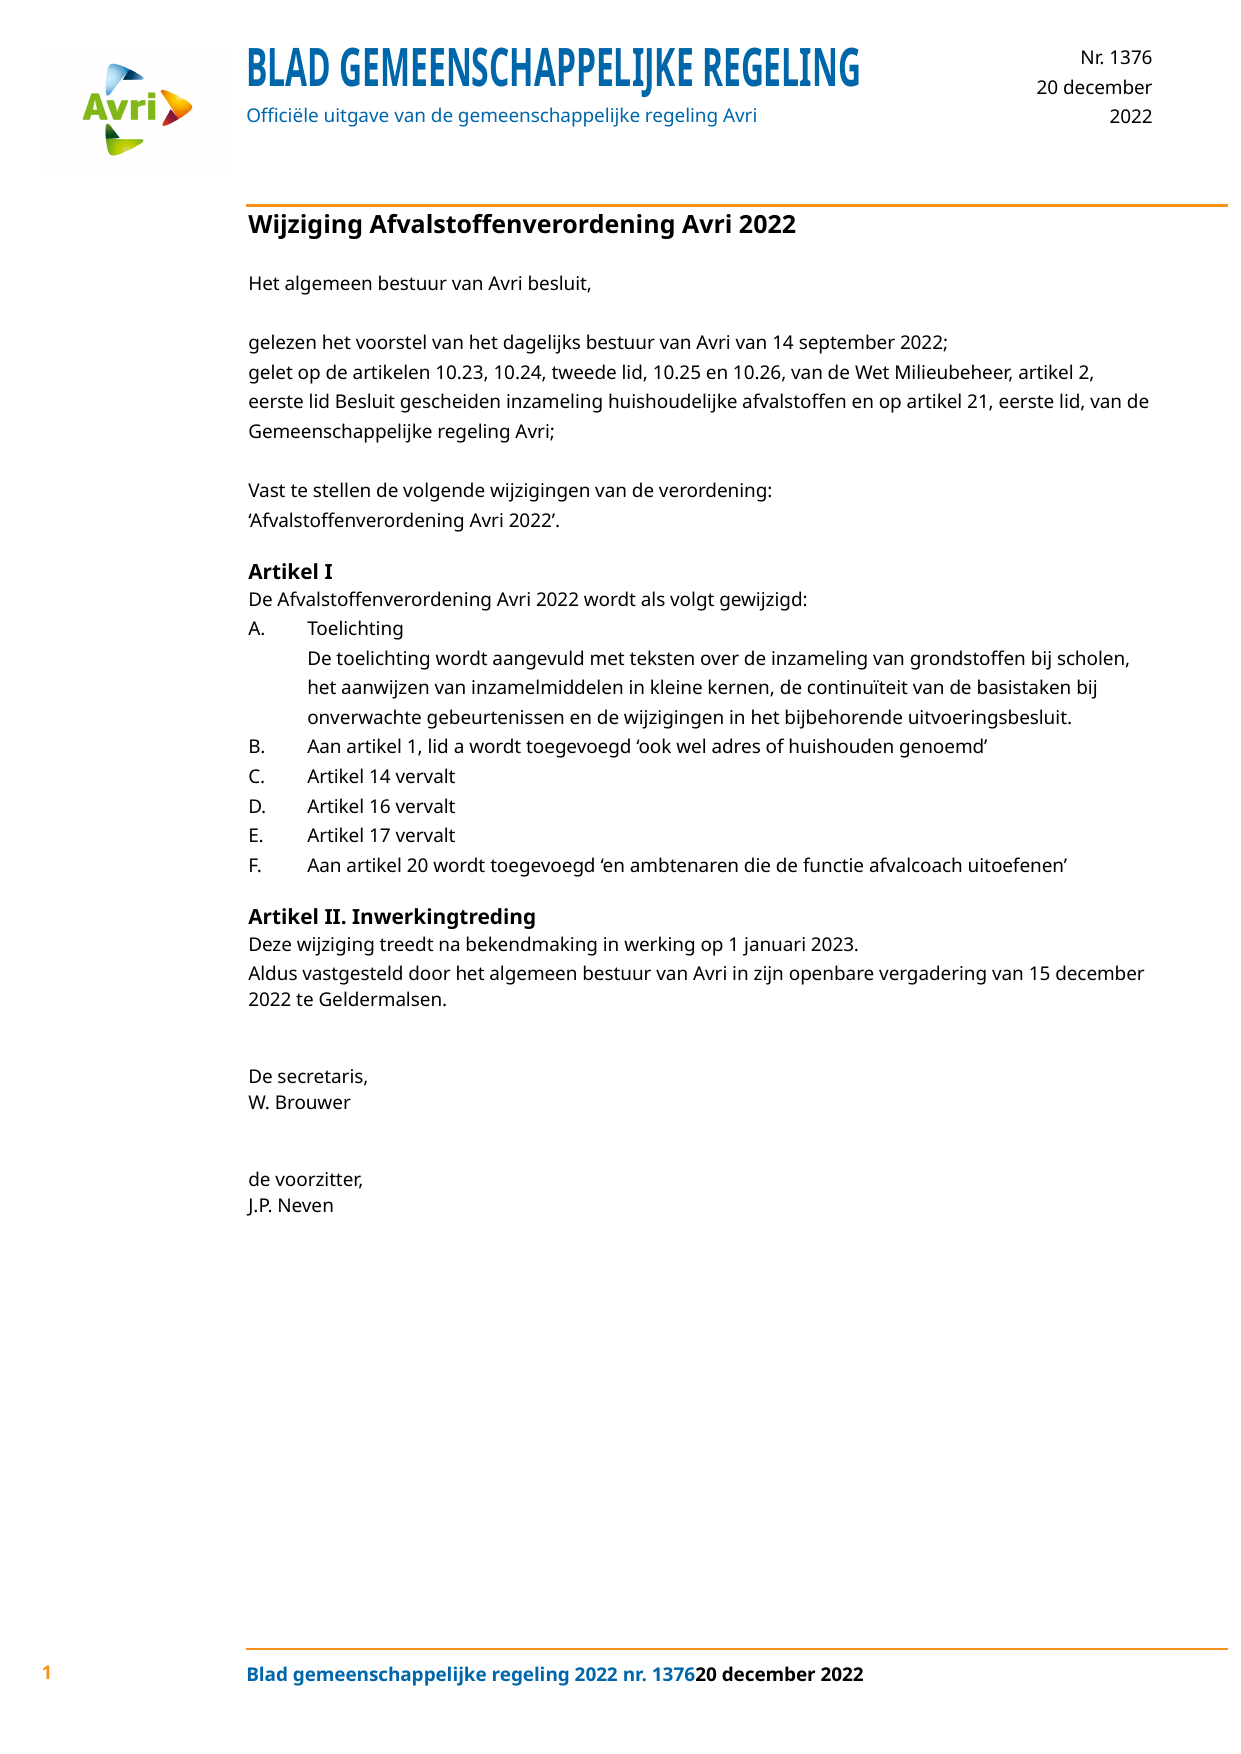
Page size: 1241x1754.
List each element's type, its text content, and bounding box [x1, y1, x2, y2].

list Aan artikel 1, lid a wordt toegevoegd ‘ook wel adres of huishouden genoemd’ [248, 734, 1152, 759]
text De secretaris, [248, 1063, 1152, 1089]
text gelezen het voorstel van het dagelijks bestuur van Avri van 14 september 2022; [248, 329, 1152, 355]
text Aldus vastgesteld door het algemeen bestuur van Avri in zijn openbare vergadering van 15 december 2022 te Geldermalsen. [248, 961, 1152, 1012]
text J.P. Neven [248, 1192, 1152, 1218]
list Artikel 14 vervalt [248, 763, 1152, 789]
list De toelichting wordt aangevuld met teksten over de inzameling van grondstoffen bij scholen, het aanwijzen van inzamelmiddelen in kleine kernen, de continuïteit van de basistaken bij onverwachte gebeurtenissen en de wijzigingen in het bijbehorende uitvoeringsbesluit. [248, 645, 1152, 730]
text Vast te stellen de volgende wijzigingen van de verordening: [248, 477, 1152, 503]
text Artikel II. Inwerkingtreding [248, 902, 1152, 931]
text De Afvalstoffenverordening Avri 2022 wordt als volgt gewijzigd: [248, 586, 1152, 612]
list Toelichting [248, 615, 1152, 641]
text ‘Afvalstoffenverordening Avri 2022’. [248, 507, 1152, 533]
list Aan artikel 20 wordt toegevoegd ‘en ambtenaren die de functie afvalcoach uitoefenen’ [248, 852, 1152, 878]
picture [41, 47, 231, 172]
text Het algemeen bestuur van Avri besluit, [248, 270, 1152, 296]
list Artikel 17 vervalt [248, 822, 1152, 848]
text Wijziging Afvalstoffenverordening Avri 2022 [248, 207, 1152, 241]
text Artikel I [248, 557, 1152, 586]
list Artikel 16 vervalt [248, 793, 1152, 819]
text gelet op de artikelen 10.23, 10.24, tweede lid, 10.25 en 10.26, van de Wet Milieubeheer, artikel 2, eerste lid Besluit gescheiden inzameling huishoudelijke afvalstoffen en op artikel 21, eerste lid, van de Gemeenschappelijke regeling Avri; [248, 359, 1152, 444]
text de voorzitter, [248, 1166, 1152, 1192]
text Deze wijziging treedt na bekendmaking in werking op 1 januari 2023. [248, 931, 1152, 957]
text W. Brouwer [248, 1089, 1152, 1115]
